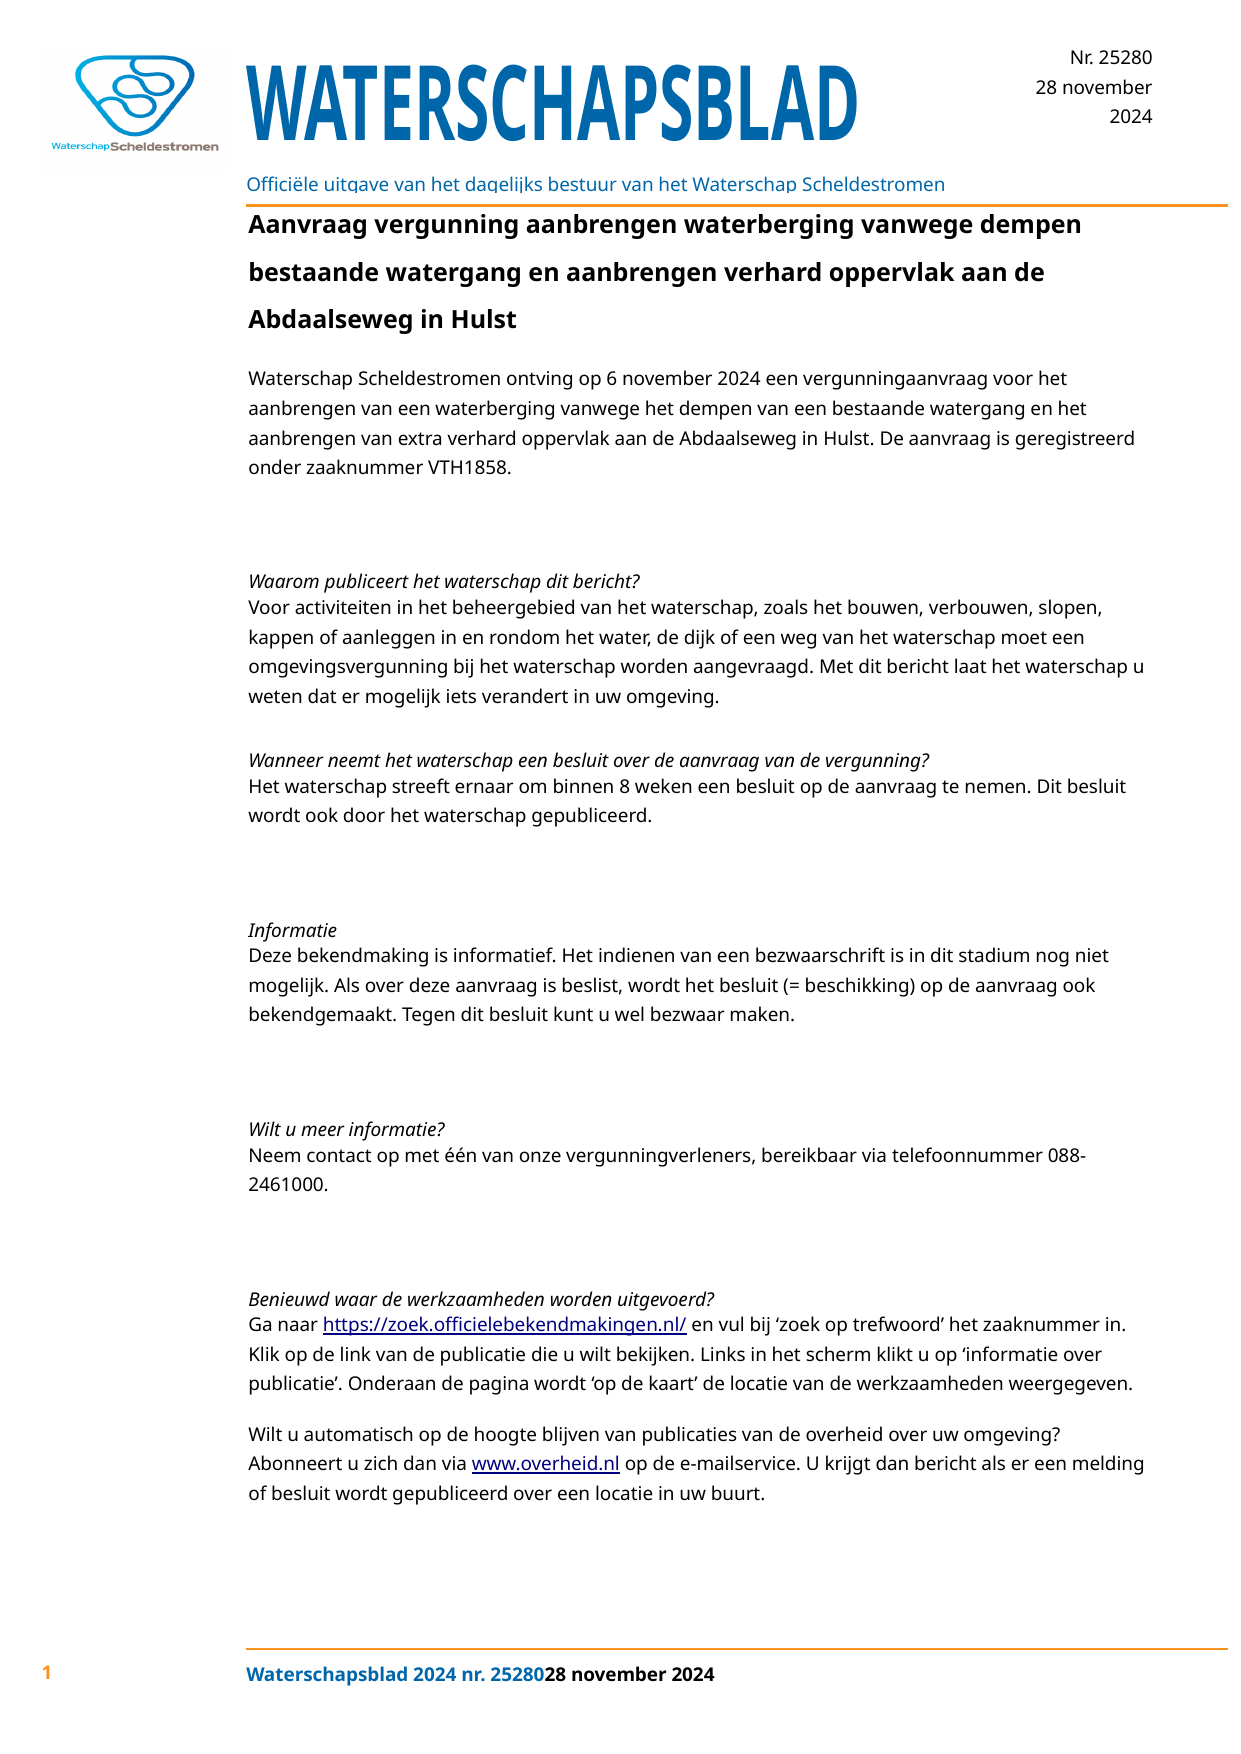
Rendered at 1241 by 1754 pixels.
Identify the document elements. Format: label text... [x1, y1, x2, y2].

text Neem contact op met één van onze vergunningverleners, bereikbaar via telefoonnummer 088-2461000. [248, 1142, 1152, 1197]
text Benieuwd waar de werkzaamheden worden uitgevoerd? [248, 1286, 1152, 1311]
text Aanvraag vergunning aanbrengen waterberging vanwege dempen bestaande watergang en aanbrengen verhard oppervlak aan de Abdaalseweg in Hulst [248, 207, 1152, 336]
text Wilt u meer informatie? [248, 1116, 1152, 1142]
text Waterschap Scheldestromen ontving op 6 november 2024 een vergunningaanvraag voor het aanbrengen van een waterberging vanwege het dempen van een bestaande watergang en het aanbrengen van extra verhard oppervlak aan de Abdaalseweg in Hulst. De aanvraag is geregistreerd onder zaaknummer VTH1858. [248, 366, 1152, 480]
picture [41, 47, 231, 172]
text Informatie [248, 917, 1152, 942]
text Voor activiteiten in het beheergebied van het waterschap, zoals het bouwen, verbouwen, slopen, kappen of aanleggen in en rondom het water, de dijk of een weg van het waterschap moet een omgevingsvergunning bij het waterschap worden aangevraagd. Met dit bericht laat het waterschap u weten dat er mogelijk iets verandert in uw omgeving. [248, 594, 1152, 709]
text Deze bekendmaking is informatief. Het indienen van een bezwaarschrift is in dit stadium nog niet mogelijk. Als over deze aanvraag is beslist, wordt het besluit (= beschikking) op de aanvraag ook bekendgemaakt. Tegen dit besluit kunt u wel bezwaar maken. [248, 942, 1152, 1027]
text Ga naar https://zoek.officielebekendmakingen.nl/ en vul bij ‘zoek op trefwoord’ het zaaknummer in. Klik op de link van de publicatie die u wilt bekijken. Links in het scherm klikt u op ‘informatie over publicatie’. Onderaan de pagina wordt ‘op de kaart’ de locatie van de werkzaamheden weergegeven. [248, 1311, 1152, 1396]
text Wilt u automatisch op de hoogte blijven van publicaties van de overheid over uw omgeving? Abonneert u zich dan via www.overheid.nl op de e-mailservice. U krijgt dan bericht als er een melding of besluit wordt gepubliceerd over een locatie in uw buurt. [248, 1421, 1152, 1506]
text Waarom publiceert het waterschap dit bericht? [248, 569, 1152, 594]
text Het waterschap streeft ernaar om binnen 8 weken een besluit op de aanvraag te nemen. Dit besluit wordt ook door het waterschap gepubliceerd. [248, 773, 1152, 828]
text Wanneer neemt het waterschap een besluit over de aanvraag van de vergunning? [248, 747, 1152, 773]
